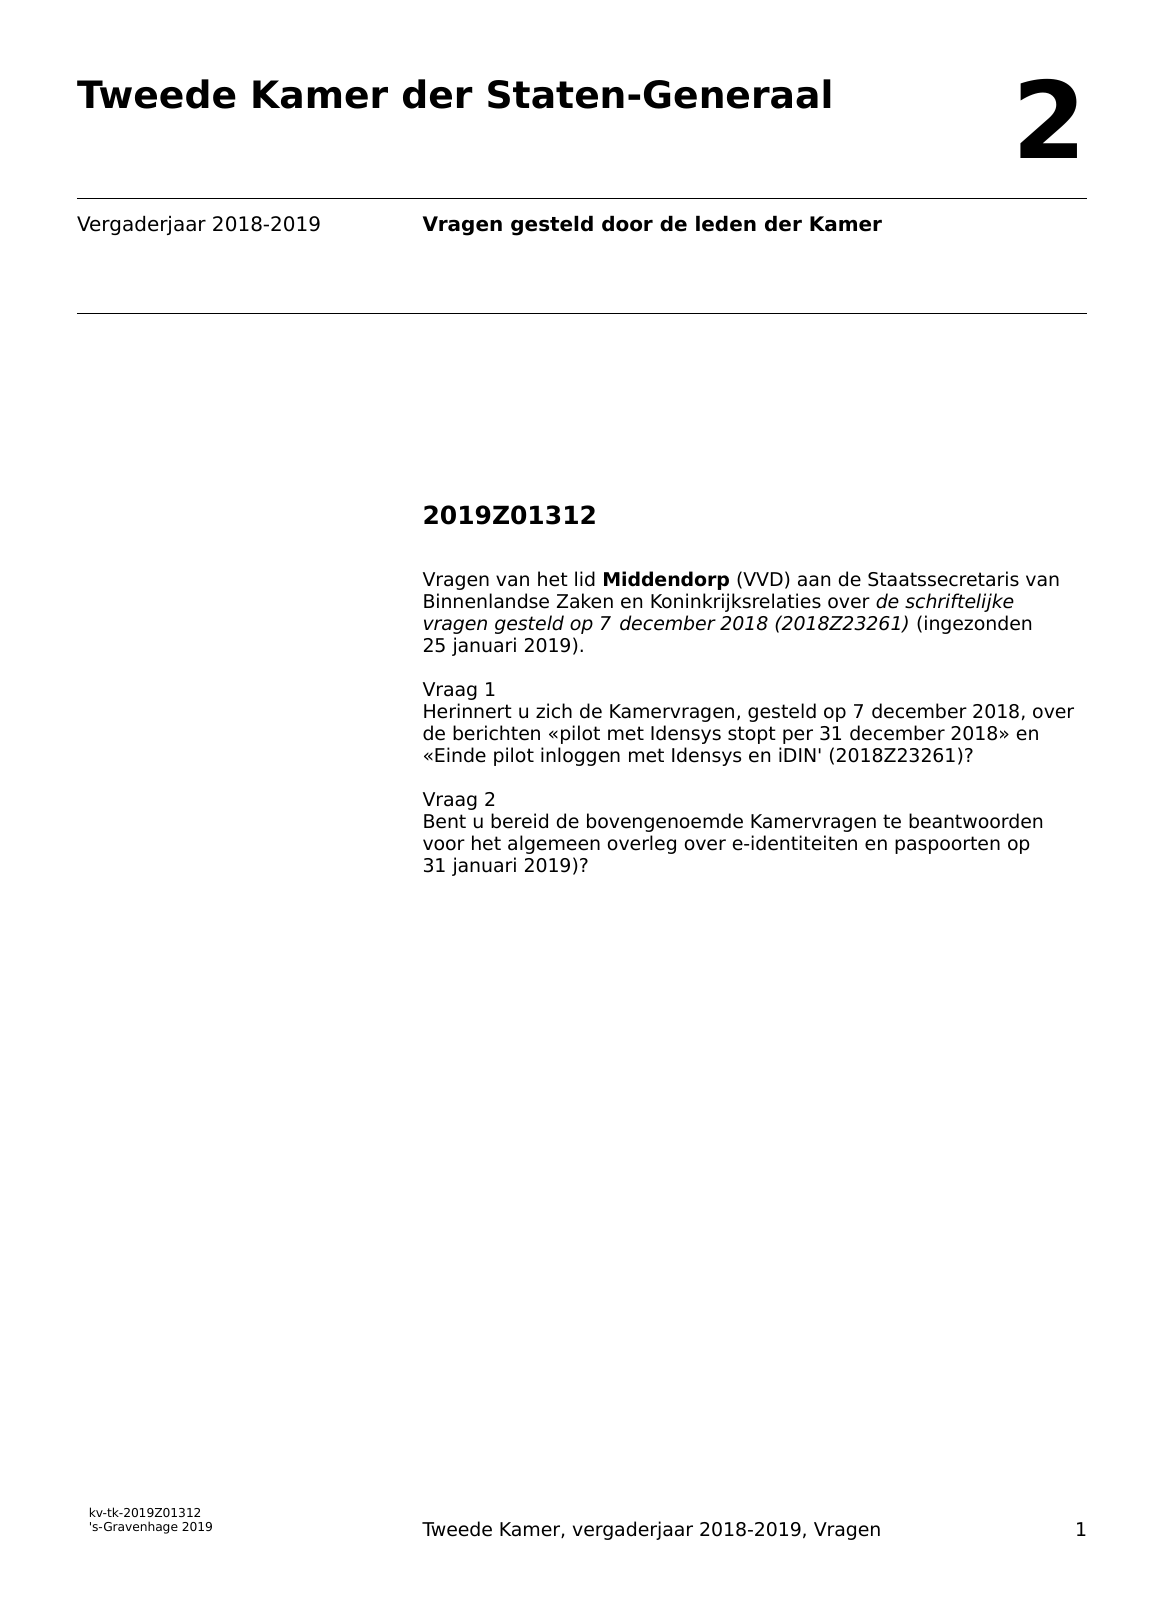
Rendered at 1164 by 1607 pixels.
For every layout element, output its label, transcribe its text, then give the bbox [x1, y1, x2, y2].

table_header 2 [886, 59, 1087, 198]
text Vraag 1 [422, 679, 1087, 701]
table_cell Vragen gesteld door de leden der Kamer [422, 199, 1087, 313]
text kv-tk-2019Z01312 [88, 1506, 323, 1520]
text 's-Gravenhage 2019 [88, 1520, 323, 1534]
text 2019Z01312 [422, 501, 1087, 531]
table_cell Vergaderjaar 2018-2019 [77, 199, 422, 313]
text Vraag 2 [422, 789, 1087, 811]
text Bent u bereid de bovengenoemde Kamervragen te beantwoorden voor het algemeen overleg over e-identiteiten en paspoorten op 31 januari 2019)? [422, 811, 1087, 877]
text Herinnert u zich de Kamervragen, gesteld op 7 december 2018, over de berichten «pilot met Idensys stopt per 31 december 2018» en «Einde pilot inloggen met Idensys en iDIN' (2018Z23261)? [422, 701, 1087, 767]
table_header Tweede Kamer der Staten-Generaal [77, 59, 886, 198]
text Vragen van het lid Middendorp (VVD) aan de Staatssecretaris van Binnenlandse Zaken en Koninkrijksrelaties over de schriftelijke vragen gesteld op 7 december 2018 (2018Z23261) (ingezonden 25 januari 2019). [422, 569, 1087, 657]
